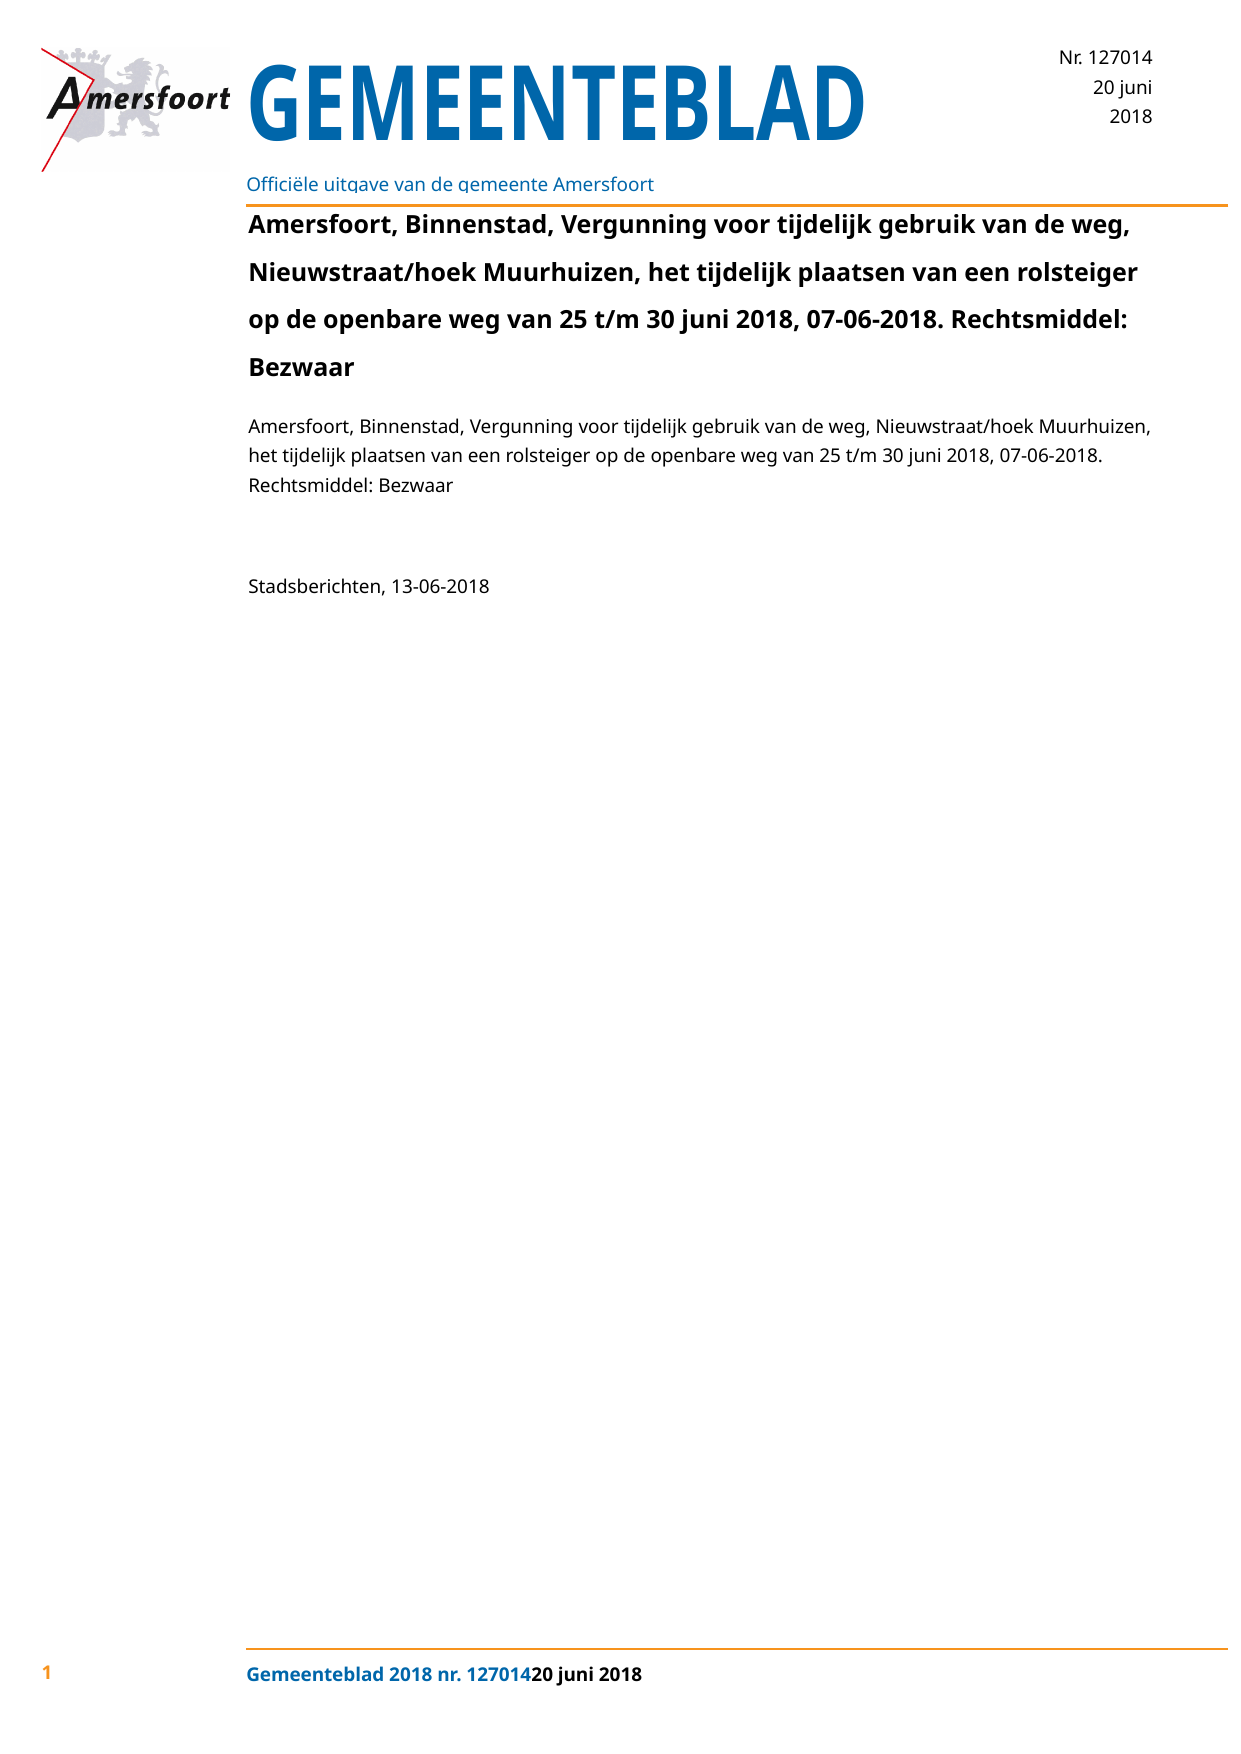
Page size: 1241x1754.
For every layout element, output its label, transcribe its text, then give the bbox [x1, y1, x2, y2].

text Stadsberichten, 13-06-2018 [248, 573, 1152, 599]
text Amersfoort, Binnenstad, Vergunning voor tijdelijk gebruik van de weg, Nieuwstraat/hoek Muurhuizen, het tijdelijk plaatsen van een rolsteiger op de openbare weg van 25 t/m 30 juni 2018, 07-06-2018. Rechtsmiddel: Bezwaar [248, 207, 1152, 384]
picture [41, 47, 231, 172]
text Amersfoort, Binnenstad, Vergunning voor tijdelijk gebruik van de weg, Nieuwstraat/hoek Muurhuizen, het tijdelijk plaatsen van een rolsteiger op de openbare weg van 25 t/m 30 juni 2018, 07-06-2018. Rechtsmiddel: Bezwaar [248, 413, 1152, 498]
